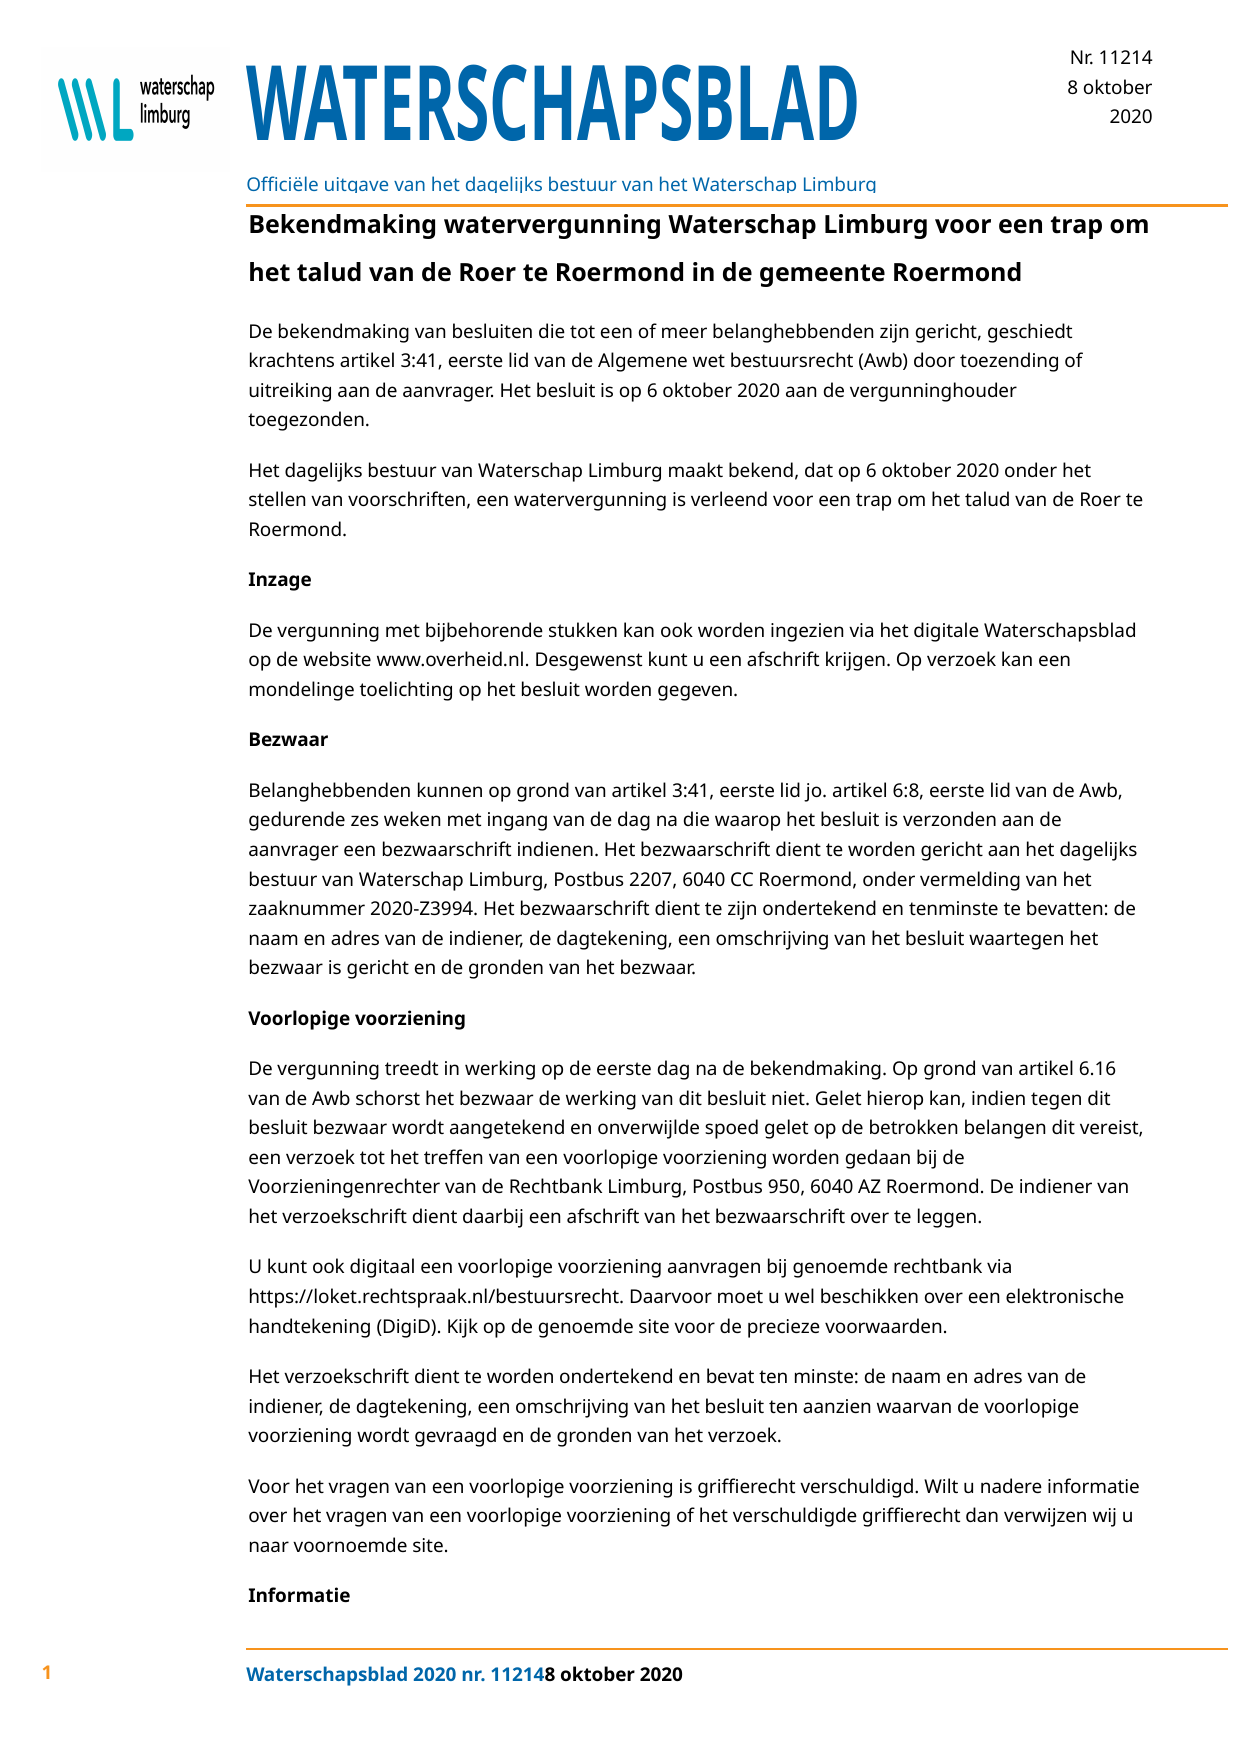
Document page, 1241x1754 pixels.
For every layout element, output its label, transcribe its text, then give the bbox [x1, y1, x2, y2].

text U kunt ook digitaal een voorlopige voorziening aanvragen bij genoemde rechtbank via https://loket.rechtspraak.nl/bestuursrecht. Daarvoor moet u wel beschikken over een elektronische handtekening (DigiD). Kijk op de genoemde site voor de precieze voorwaarden. [248, 1254, 1152, 1339]
text Inzage [248, 567, 1152, 592]
text De bekendmaking van besluiten die tot een of meer belanghebbenden zijn gericht, geschiedt krachtens artikel 3:41, eerste lid van de Algemene wet bestuursrecht (Awb) door toezending of uitreiking aan de aanvrager. Het besluit is op 6 oktober 2020 aan de vergunninghouder toegezonden. [248, 318, 1152, 432]
text Informatie [248, 1582, 1152, 1608]
text De vergunning met bijbehorende stukken kan ook worden ingezien via het digitale Waterschapsblad op de website www.overheid.nl. Desgewenst kunt u een afschrift krijgen. Op verzoek kan een mondelinge toelichting op het besluit worden gegeven. [248, 617, 1152, 702]
text Bekendmaking watervergunning Waterschap Limburg voor een trap om het talud van de Roer te Roermond in de gemeente Roermond [248, 207, 1152, 288]
text Belanghebbenden kunnen op grond van artikel 3:41, eerste lid jo. artikel 6:8, eerste lid van de Awb, gedurende zes weken met ingang van de dag na die waarop het besluit is verzonden aan de aanvrager een bezwaarschrift indienen. Het bezwaarschrift dient te worden gericht aan het dagelijks bestuur van Waterschap Limburg, Postbus 2207, 6040 CC Roermond, onder vermelding van het zaaknummer 2020-Z3994. Het bezwaarschrift dient te zijn ondertekend en tenminste te bevatten: de naam en adres van de indiener, de dagtekening, een omschrijving van het besluit waartegen het bezwaar is gericht en de gronden van het bezwaar. [248, 777, 1152, 980]
text Bezwaar [248, 727, 1152, 752]
picture [41, 47, 231, 172]
text Het verzoekschrift dient te worden ondertekend en bevat ten minste: de naam en adres van de indiener, de dagtekening, een omschrijving van het besluit ten aanzien waarvan de voorlopige voorziening wordt gevraagd en de gronden van het verzoek. [248, 1363, 1152, 1448]
text Voor het vragen van een voorlopige voorziening is griffierecht verschuldigd. Wilt u nadere informatie over het vragen van een voorlopige voorziening of het verschuldigde griffierecht dan verwijzen wij u naar voornoemde site. [248, 1473, 1152, 1558]
text Het dagelijks bestuur van Waterschap Limburg maakt bekend, dat op 6 oktober 2020 onder het stellen van voorschriften, een watervergunning is verleend voor een trap om het talud van de Roer te Roermond. [248, 457, 1152, 542]
text De vergunning treedt in werking op de eerste dag na de bekendmaking. Op grond van artikel 6.16 van de Awb schorst het bezwaar de werking van dit besluit niet. Gelet hierop kan, indien tegen dit besluit bezwaar wordt aangetekend en onverwijlde spoed gelet op de betrokken belangen dit vereist, een verzoek tot het treffen van een voorlopige voorziening worden gedaan bij de Voorzieningenrechter van de Rechtbank Limburg, Postbus 950, 6040 AZ Roermond. De indiener van het verzoekschrift dient daarbij een afschrift van het bezwaarschrift over te leggen. [248, 1055, 1152, 1229]
text Voorlopige voorziening [248, 1005, 1152, 1031]
